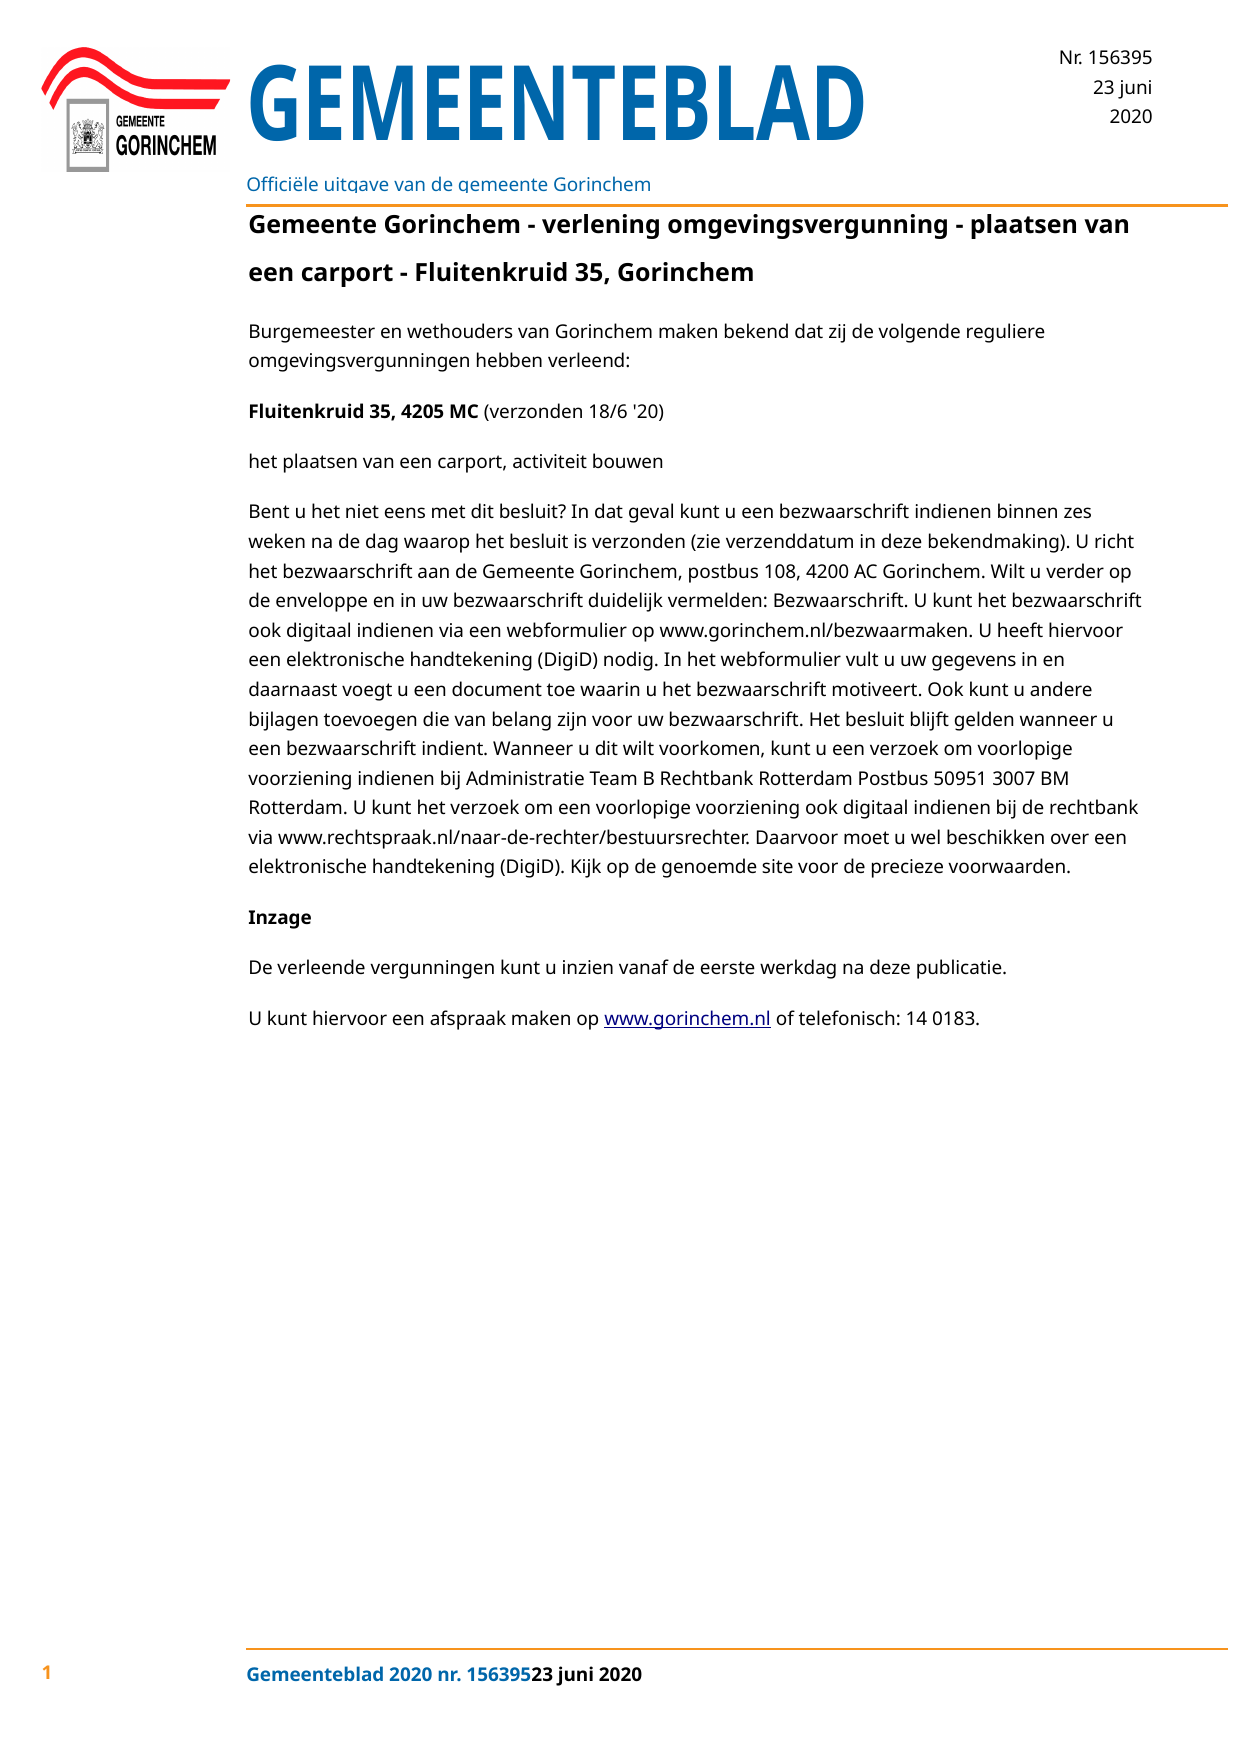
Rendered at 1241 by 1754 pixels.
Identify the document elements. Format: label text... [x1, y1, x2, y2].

text Inzage [248, 904, 1152, 930]
text Burgemeester en wethouders van Gorinchem maken bekend dat zij de volgende reguliere omgevingsvergunningen hebben verleend: [248, 318, 1152, 373]
text Bent u het niet eens met dit besluit? In dat geval kunt u een bezwaarschrift indienen binnen zes weken na de dag waarop het besluit is verzonden (zie verzenddatum in deze bekendmaking). U richt het bezwaarschrift aan de Gemeente Gorinchem, postbus 108, 4200 AC Gorinchem. Wilt u verder op de enveloppe en in uw bezwaarschrift duidelijk vermelden: Bezwaarschrift. U kunt het bezwaarschrift ook digitaal indienen via een webformulier op www.gorinchem.nl/bezwaarmaken. U heeft hiervoor een elektronische handtekening (DigiD) nodig. In het webformulier vult u uw gegevens in en daarnaast voegt u een document toe waarin u het bezwaarschrift motiveert. Ook kunt u andere bijlagen toevoegen die van belang zijn voor uw bezwaarschrift. Het besluit blijft gelden wanneer u een bezwaarschrift indient. Wanneer u dit wilt voorkomen, kunt u een verzoek om voorlopige voorziening indienen bij Administratie Team B Rechtbank Rotterdam Postbus 50951 3007 BM Rotterdam. U kunt het verzoek om een voorlopige voorziening ook digitaal indienen bij de rechtbank via www.rechtspraak.nl/naar-de-rechter/bestuursrechter. Daarvoor moet u wel beschikken over een elektronische handtekening (DigiD). Kijk op de genoemde site voor de precieze voorwaarden. [248, 499, 1152, 879]
text Gemeente Gorinchem - verlening omgevingsvergunning - plaatsen van een carport - Fluitenkruid 35, Gorinchem [248, 207, 1152, 288]
picture [41, 47, 231, 172]
text U kunt hiervoor een afspraak maken op www.gorinchem.nl of telefonisch: 14 0183. [248, 1005, 1152, 1031]
text De verleende vergunningen kunt u inzien vanaf de eerste werkdag na deze publicatie. [248, 954, 1152, 980]
text het plaatsen van een carport, activiteit bouwen [248, 448, 1152, 474]
text Fluitenkruid 35, 4205 MC (verzonden 18/6 '20) [248, 398, 1152, 424]
